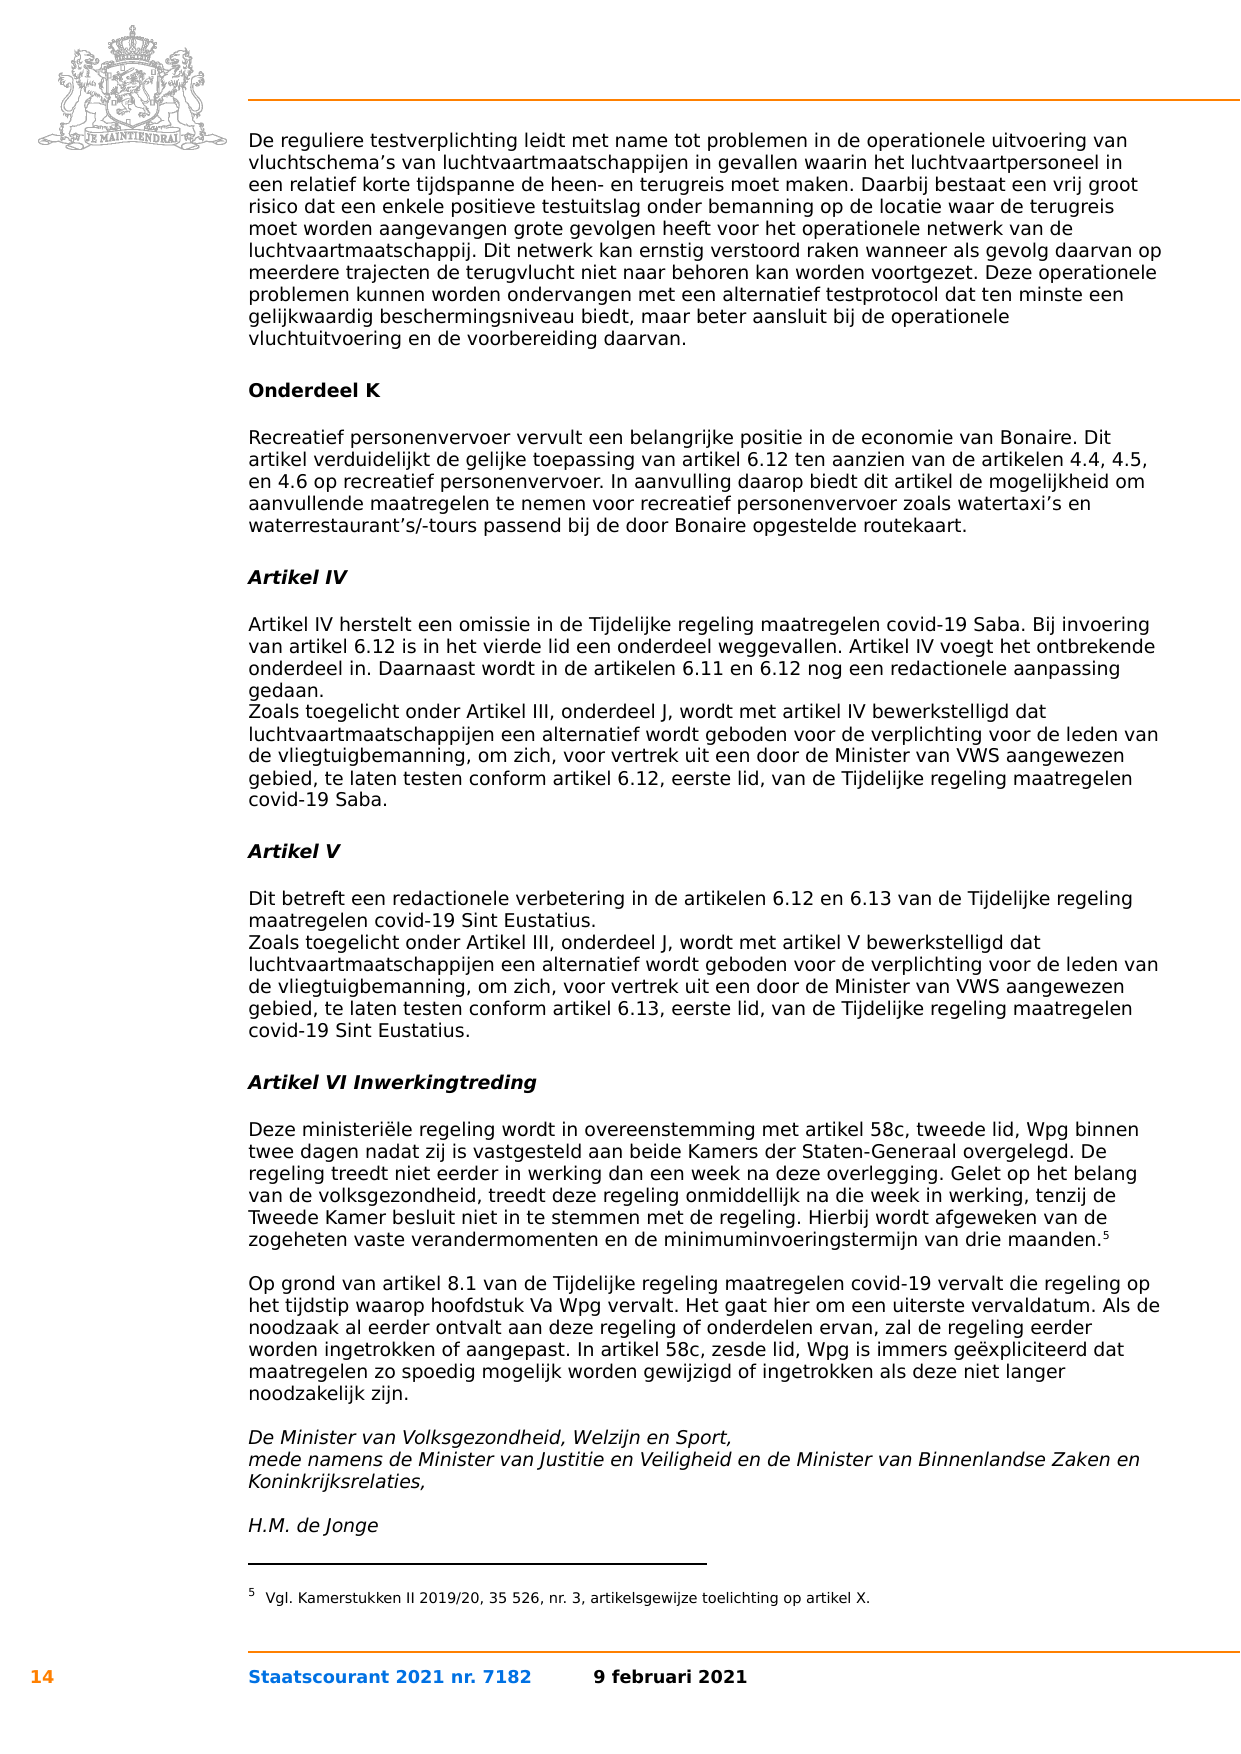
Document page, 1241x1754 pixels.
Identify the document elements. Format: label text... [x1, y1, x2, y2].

subtitle Artikel IV [248, 567, 1163, 588]
text Dit betreft een redactionele verbetering in de artikelen 6.12 en 6.13 van de Tijdelijke regeling maatregelen covid-19 Sint Eustatius. [248, 888, 1163, 932]
text Deze ministeriële regeling wordt in overeenstemming met artikel 58c, tweede lid, Wpg binnen twee dagen nadat zij is vastgesteld aan beide Kamers der Staten-Generaal overgelegd. De regeling treedt niet eerder in werking dan een week na deze overlegging. Gelet op het belang van de volksgezondheid, treedt deze regeling onmiddellijk na die week in werking, tenzij de Tweede Kamer besluit niet in te stemmen met de regeling. Hierbij wordt afgeweken van de zogeheten vaste verandermomenten en de minimuminvoeringstermijn van drie maanden. [248, 1119, 1163, 1251]
subtitle Artikel V [248, 841, 1163, 863]
text Artikel IV herstelt een omissie in de Tijdelijke regeling maatregelen covid-19 Saba. Bij invoering van artikel 6.12 is in het vierde lid een onderdeel weggevallen. Artikel IV voegt het ontbrekende onderdeel in. Daarnaast wordt in de artikelen 6.11 en 6.12 nog een redactionele aanpassing gedaan. [248, 613, 1163, 701]
text De Minister van Volksgezondheid, Welzijn en Sport, mede namens de Minister van Justitie en Veiligheid en de Minister van Binnenlandse Zaken en Koninkrijksrelaties, H.M. de Jonge [248, 1427, 1163, 1537]
text De reguliere testverplichting leidt met name tot problemen in de operationele uitvoering van vluchtschema’s van luchtvaartmaatschappijen in gevallen waarin het luchtvaartpersoneel in een relatief korte tijdspanne de heen- en terugreis moet maken. Daarbij bestaat een vrij groot risico dat een enkele positieve testuitslag onder bemanning op de locatie waar de terugreis moet worden aangevangen grote gevolgen heeft voor het operationele netwerk van de luchtvaartmaatschappij. Dit netwerk kan ernstig verstoord raken wanneer als gevolg daarvan op meerdere trajecten de terugvlucht niet naar behoren kan worden voortgezet. Deze operationele problemen kunnen worden ondervangen met een alternatief testprotocol dat ten minste een gelijkwaardig beschermingsniveau biedt, maar beter aansluit bij de operationele vluchtuitvoering en de voorbereiding daarvan. [248, 130, 1163, 350]
picture [38, 25, 227, 150]
subtitle Onderdeel K [248, 380, 1163, 402]
text Vgl. Kamerstukken II 2019/20, 35 526, nr. 3, artikelsgewijze toelichting op artikel X. [248, 1586, 1163, 1608]
text Zoals toegelicht onder Artikel III, onderdeel J, wordt met artikel IV bewerkstelligd dat luchtvaartmaatschappijen een alternatief wordt geboden voor de verplichting voor de leden van de vliegtuigbemanning, om zich, voor vertrek uit een door de Minister van VWS aangewezen gebied, te laten testen conform artikel 6.12, eerste lid, van de Tijdelijke regeling maatregelen covid-19 Saba. [248, 701, 1163, 811]
subtitle Artikel VI Inwerkingtreding [248, 1072, 1163, 1094]
text Recreatief personenvervoer vervult een belangrijke positie in de economie van Bonaire. Dit artikel verduidelijkt de gelijke toepassing van artikel 6.12 ten aanzien van de artikelen 4.4, 4.5, en 4.6 op recreatief personenvervoer. In aanvulling daarop biedt dit artikel de mogelijkheid om aanvullende maatregelen te nemen voor recreatief personenvervoer zoals watertaxi’s en waterrestaurant’s/-tours passend bij de door Bonaire opgestelde routekaart. [248, 427, 1163, 537]
text Zoals toegelicht onder Artikel III, onderdeel J, wordt met artikel V bewerkstelligd dat luchtvaartmaatschappijen een alternatief wordt geboden voor de verplichting voor de leden van de vliegtuigbemanning, om zich, voor vertrek uit een door de Minister van VWS aangewezen gebied, te laten testen conform artikel 6.13, eerste lid, van de Tijdelijke regeling maatregelen covid-19 Sint Eustatius. [248, 932, 1163, 1042]
text Op grond van artikel 8.1 van de Tijdelijke regeling maatregelen covid-19 vervalt die regeling op het tijdstip waarop hoofdstuk Va Wpg vervalt. Het gaat hier om een uiterste vervaldatum. Als de noodzaak al eerder ontvalt aan deze regeling of onderdelen ervan, zal de regeling eerder worden ingetrokken of aangepast. In artikel 58c, zesde lid, Wpg is immers geëxpliciteerd dat maatregelen zo spoedig mogelijk worden gewijzigd of ingetrokken als deze niet langer noodzakelijk zijn. [248, 1273, 1163, 1405]
